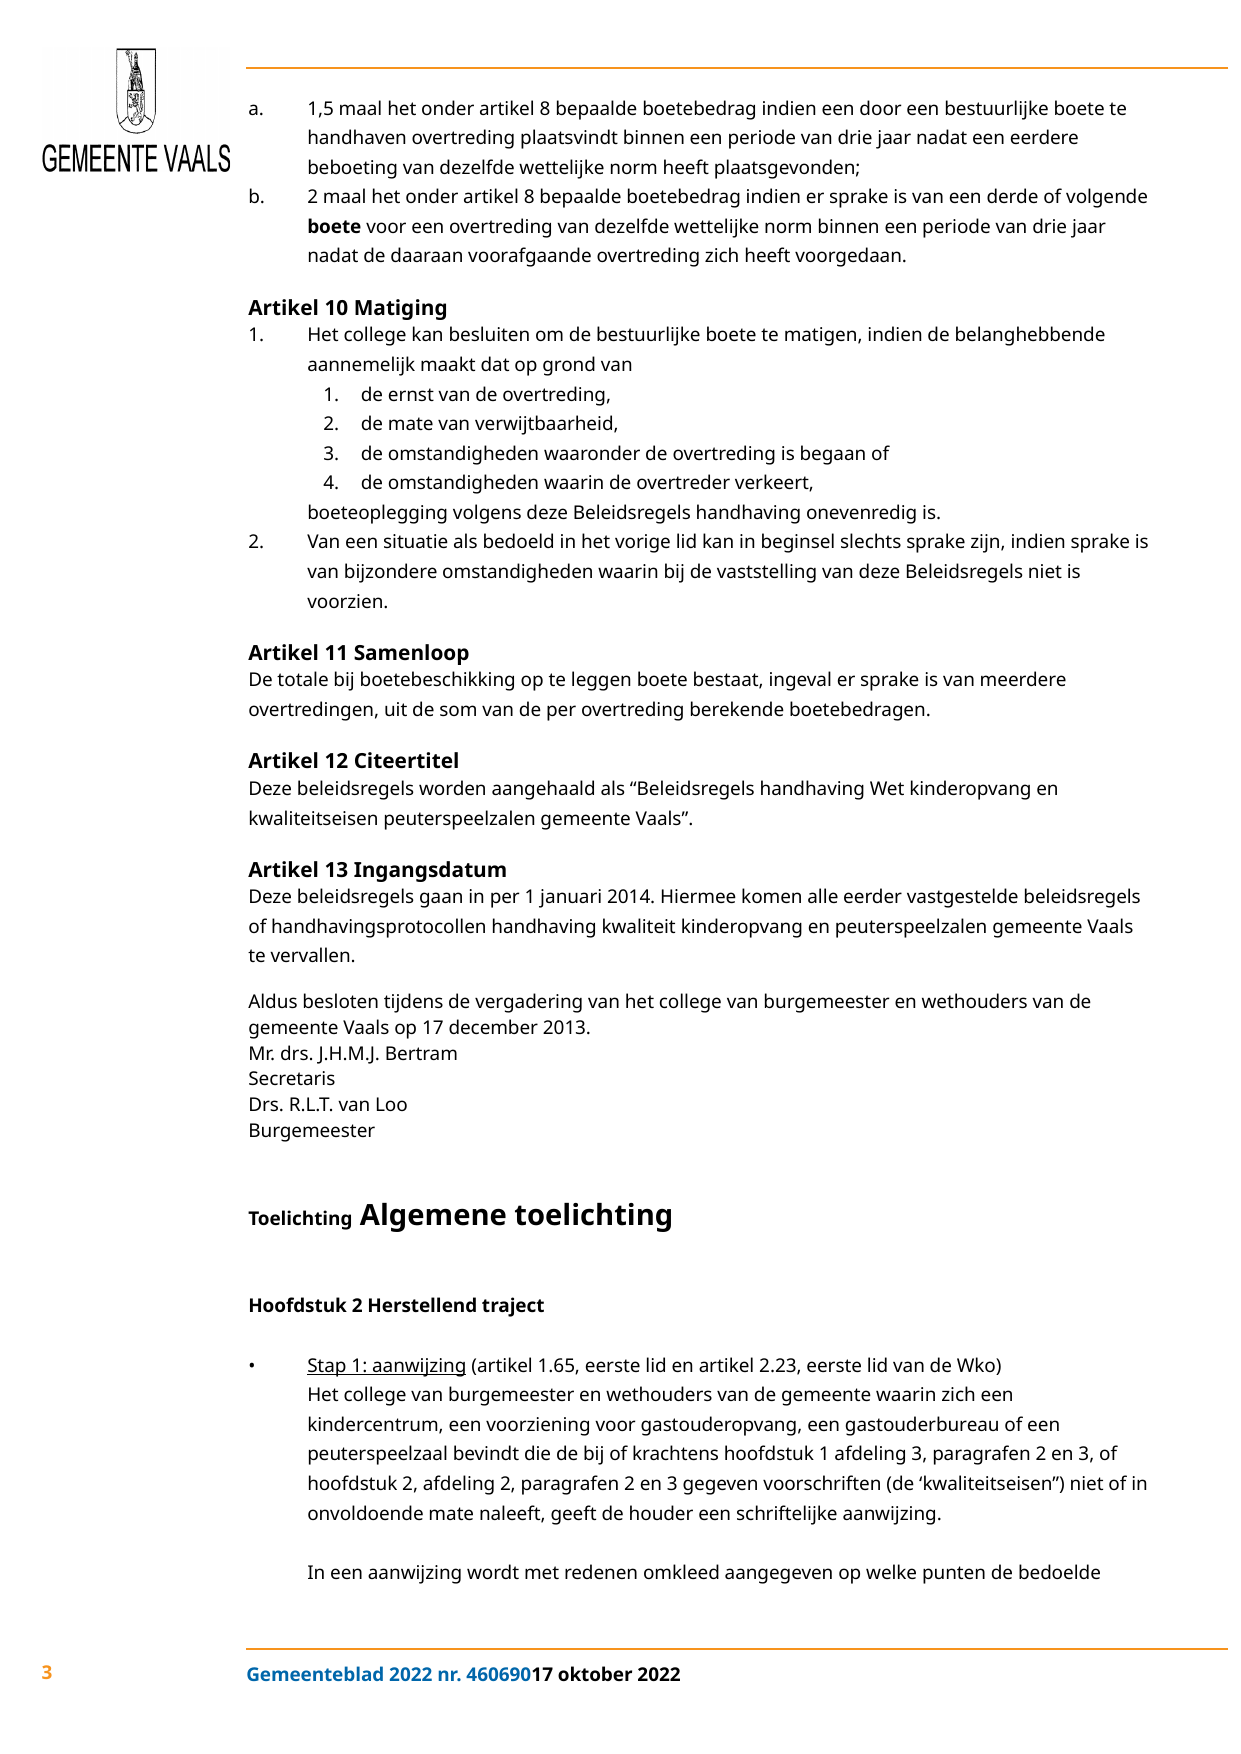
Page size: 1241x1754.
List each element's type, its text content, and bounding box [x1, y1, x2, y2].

list boeteoplegging volgens deze Beleidsregels handhaving onevenredig is. [248, 499, 1152, 525]
list de omstandigheden waaronder de overtreding is begaan of [323, 440, 1152, 466]
text Deze beleidsregels worden aangehaald als “Beleidsregels handhaving Wet kinderopvang en kwaliteitseisen peuterspeelzalen gemeente Vaals”. [248, 775, 1152, 830]
text Artikel 12 Citeertitel [248, 747, 1152, 775]
text Drs. R.L.T. van Loo [248, 1091, 1152, 1117]
text Deze beleidsregels gaan in per 1 januari 2014. Hiermee komen alle eerder vastgestelde beleidsregels of handhavingsprotocollen handhaving kwaliteit kinderopvang en peuterspeelzalen gemeente Vaals te vervallen. [248, 883, 1152, 968]
list Van een situatie als bedoeld in het vorige lid kan in beginsel slechts sprake zijn, indien sprake is van bijzondere omstandigheden waarin bij de vaststelling van deze Beleidsregels niet is voorzien. [248, 529, 1152, 613]
list de omstandigheden waarin de overtreder verkeert, [323, 469, 1152, 495]
text Secretaris [248, 1066, 1152, 1091]
text Mr. drs. J.H.M.J. Bertram [248, 1040, 1152, 1066]
text Burgemeester [248, 1117, 1152, 1143]
list Het college van burgemeester en wethouders van de gemeente waarin zich een kindercentrum, een voorziening voor gastouderopvang, een gastouderbureau of een peuterspeelzaal bevindt die de bij of krachtens hoofdstuk 1 afdeling 3, paragrafen 2 en 3, of hoofdstuk 2, afdeling 2, paragrafen 2 en 3 gegeven voorschriften (de ‘kwaliteitseisen”) niet of in onvoldoende mate naleeft, geeft de houder een schriftelijke aanwijzing. [248, 1381, 1152, 1525]
list In een aanwijzing wordt met redenen omkleed aangegeven op welke punten de bedoelde [248, 1559, 1152, 1584]
text De totale bij boetebeschikking op te leggen boete bestaat, ingeval er sprake is van meerdere overtredingen, uit de som van de per overtreding berekende boetebedragen. [248, 667, 1152, 722]
list Stap 1: aanwijzing (artikel 1.65, eerste lid en artikel 2.23, eerste lid van de Wko) [248, 1352, 1152, 1377]
text Artikel 13 Ingangsdatum [248, 855, 1152, 883]
list de ernst van de overtreding, [323, 381, 1152, 406]
text Toelichting Algemene toelichting [248, 1194, 1152, 1234]
picture [41, 47, 231, 172]
text Hoofdstuk 2 Herstellend traject [248, 1293, 1152, 1318]
list de mate van verwijtbaarheid, [323, 410, 1152, 436]
list Het college kan besluiten om de bestuurlijke boete te matigen, indien de belanghebbende aannemelijk maakt dat op grond van [248, 322, 1152, 377]
text Artikel 11 Samenloop [248, 638, 1152, 667]
text Aldus besloten tijdens de vergadering van het college van burgemeester en wethouders van de gemeente Vaals op 17 december 2013. [248, 988, 1152, 1040]
text Artikel 10 Matiging [248, 293, 1152, 322]
list 1,5 maal het onder artikel 8 bepaalde boetebedrag indien een door een bestuurlijke boete te handhaven overtreding plaatsvindt binnen een periode van drie jaar nadat een eerdere beboeting van dezelfde wettelijke norm heeft plaatsgevonden; [248, 95, 1152, 180]
list 2 maal het onder artikel 8 bepaalde boetebedrag indien er sprake is van een derde of volgende boete voor een overtreding van dezelfde wettelijke norm binnen een periode van drie jaar nadat de daaraan voorafgaande overtreding zich heeft voorgedaan. [248, 183, 1152, 268]
